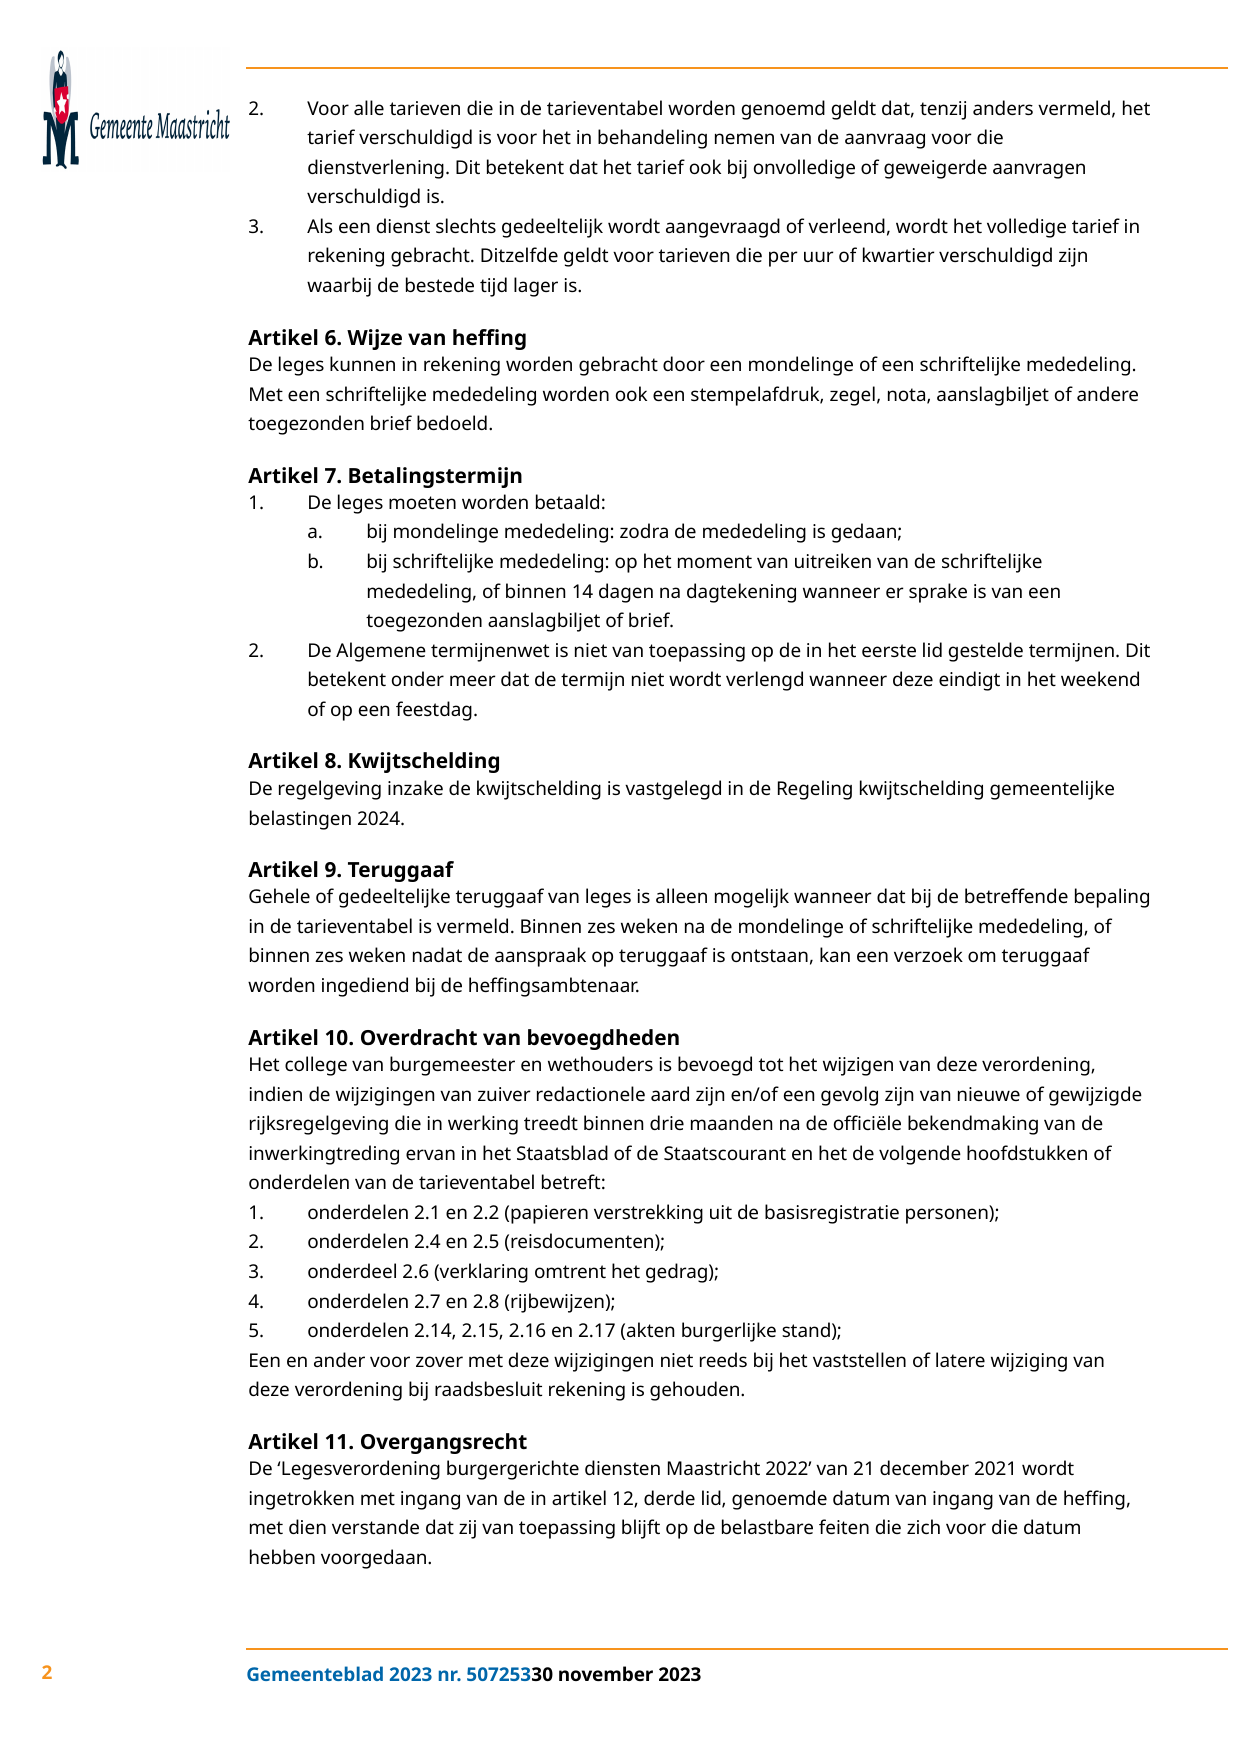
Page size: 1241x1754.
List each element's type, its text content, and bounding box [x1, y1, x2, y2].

list De leges moeten worden betaald: [248, 489, 1152, 515]
text Artikel 8. Kwijtschelding [248, 747, 1152, 775]
list onderdeel 2.6 (verklaring omtrent het gedrag); [248, 1258, 1152, 1284]
list Als een dienst slechts gedeeltelijk wordt aangevraagd of verleend, wordt het volledige tarief in rekening gebracht. Ditzelfde geldt voor tarieven die per uur of kwartier verschuldigd zijn waarbij de bestede tijd lager is. [248, 213, 1152, 298]
text De ‘Legesverordening burgergerichte diensten Maastricht 2022’ van 21 december 2021 wordt ingetrokken met ingang van de in artikel 12, derde lid, genoemde datum van ingang van de heffing, met dien verstande dat zij van toepassing blijft op de belastbare feiten die zich voor die datum hebben voorgedaan. [248, 1455, 1152, 1570]
list onderdelen 2.7 en 2.8 (rijbewijzen); [248, 1288, 1152, 1313]
list onderdelen 2.1 en 2.2 (papieren verstrekking uit de basisregistratie personen); [248, 1199, 1152, 1225]
text Artikel 11. Overgangsrecht [248, 1427, 1152, 1455]
text Gehele of gedeeltelijke teruggaaf van leges is alleen mogelijk wanneer dat bij de betreffende bepaling in de tarieventabel is vermeld. Binnen zes weken na de mondelinge of schriftelijke mededeling, of binnen zes weken nadat de aanspraak op teruggaaf is ontstaan, kan een verzoek om teruggaaf worden ingediend bij de heffingsambtenaar. [248, 883, 1152, 998]
picture [41, 47, 231, 172]
text Een en ander voor zover met deze wijzigingen niet reeds bij het vaststellen of latere wijziging van deze verordening bij raadsbesluit rekening is gehouden. [248, 1347, 1152, 1402]
text Artikel 10. Overdracht van bevoegdheden [248, 1023, 1152, 1051]
list Voor alle tarieven die in de tarieventabel worden genoemd geldt dat, tenzij anders vermeld, het tarief verschuldigd is voor het in behandeling nemen van de aanvraag voor die dienstverlening. Dit betekent dat het tarief ook bij onvolledige of geweigerde aanvragen verschuldigd is. [248, 95, 1152, 209]
text De leges kunnen in rekening worden gebracht door een mondelinge of een schriftelijke mededeling. Met een schriftelijke mededeling worden ook een stempelafdruk, zegel, nota, aanslagbiljet of andere toegezonden brief bedoeld. [248, 351, 1152, 436]
text Het college van burgemeester en wethouders is bevoegd tot het wijzigen van deze verordening, indien de wijzigingen van zuiver redactionele aard zijn en/of een gevolg zijn van nieuwe of gewijzigde rijksregelgeving die in werking treedt binnen drie maanden na de officiële bekendmaking van de inwerkingtreding ervan in het Staatsblad of de Staatscourant en het de volgende hoofdstukken of onderdelen van de tarieventabel betreft: [248, 1051, 1152, 1195]
text Artikel 9. Teruggaaf [248, 855, 1152, 883]
text De regelgeving inzake de kwijtschelding is vastgelegd in de Regeling kwijtschelding gemeentelijke belastingen 2024. [248, 775, 1152, 830]
list De Algemene termijnenwet is niet van toepassing op de in het eerste lid gestelde termijnen. Dit betekent onder meer dat de termijn niet wordt verlengd wanneer deze eindigt in het weekend of op een feestdag. [248, 637, 1152, 722]
list bij schriftelijke mededeling: op het moment van uitreiken van de schriftelijke mededeling, of binnen 14 dagen na dagtekening wanneer er sprake is van een toegezonden aanslagbiljet of brief. [307, 548, 1152, 633]
list onderdelen 2.4 en 2.5 (reisdocumenten); [248, 1229, 1152, 1254]
list onderdelen 2.14, 2.15, 2.16 en 2.17 (akten burgerlijke stand); [248, 1317, 1152, 1343]
list bij mondelinge mededeling: zodra de mededeling is gedaan; [307, 519, 1152, 544]
text Artikel 6. Wijze van heffing [248, 323, 1152, 351]
text Artikel 7. Betalingstermijn [248, 461, 1152, 489]
